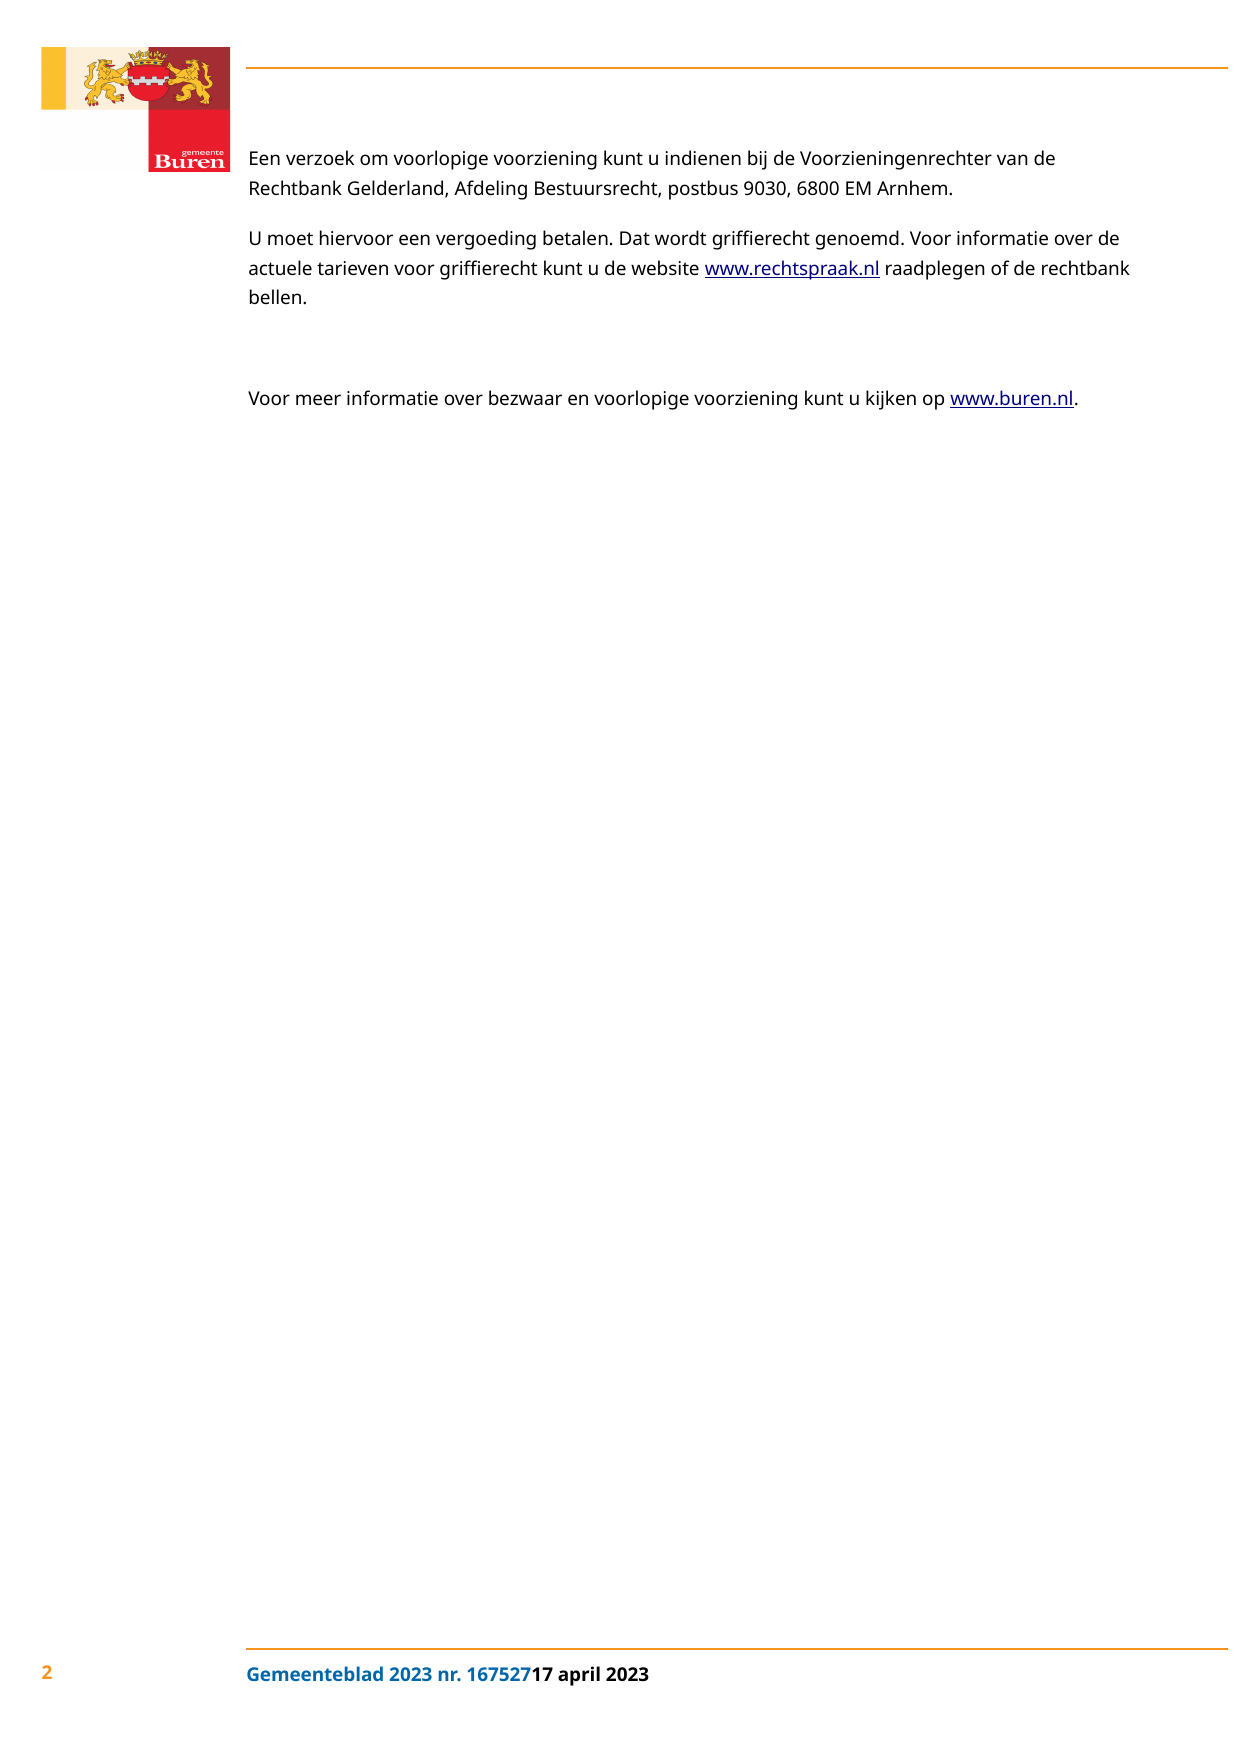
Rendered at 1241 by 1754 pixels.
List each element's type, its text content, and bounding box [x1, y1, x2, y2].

picture [41, 47, 231, 172]
text Voor meer informatie over bezwaar en voorlopige voorziening kunt u kijken op www.buren.nl. [248, 385, 1152, 411]
text U moet hiervoor een vergoeding betalen. Dat wordt griffierecht genoemd. Voor informatie over de actuele tarieven voor griffierecht kunt u de website www.rechtspraak.nl raadplegen of de rechtbank bellen. [248, 225, 1152, 310]
text Een verzoek om voorlopige voorziening kunt u indienen bij de Voorzieningenrechter van de Rechtbank Gelderland, Afdeling Bestuursrecht, postbus 9030, 6800 EM Arnhem. [248, 145, 1152, 201]
